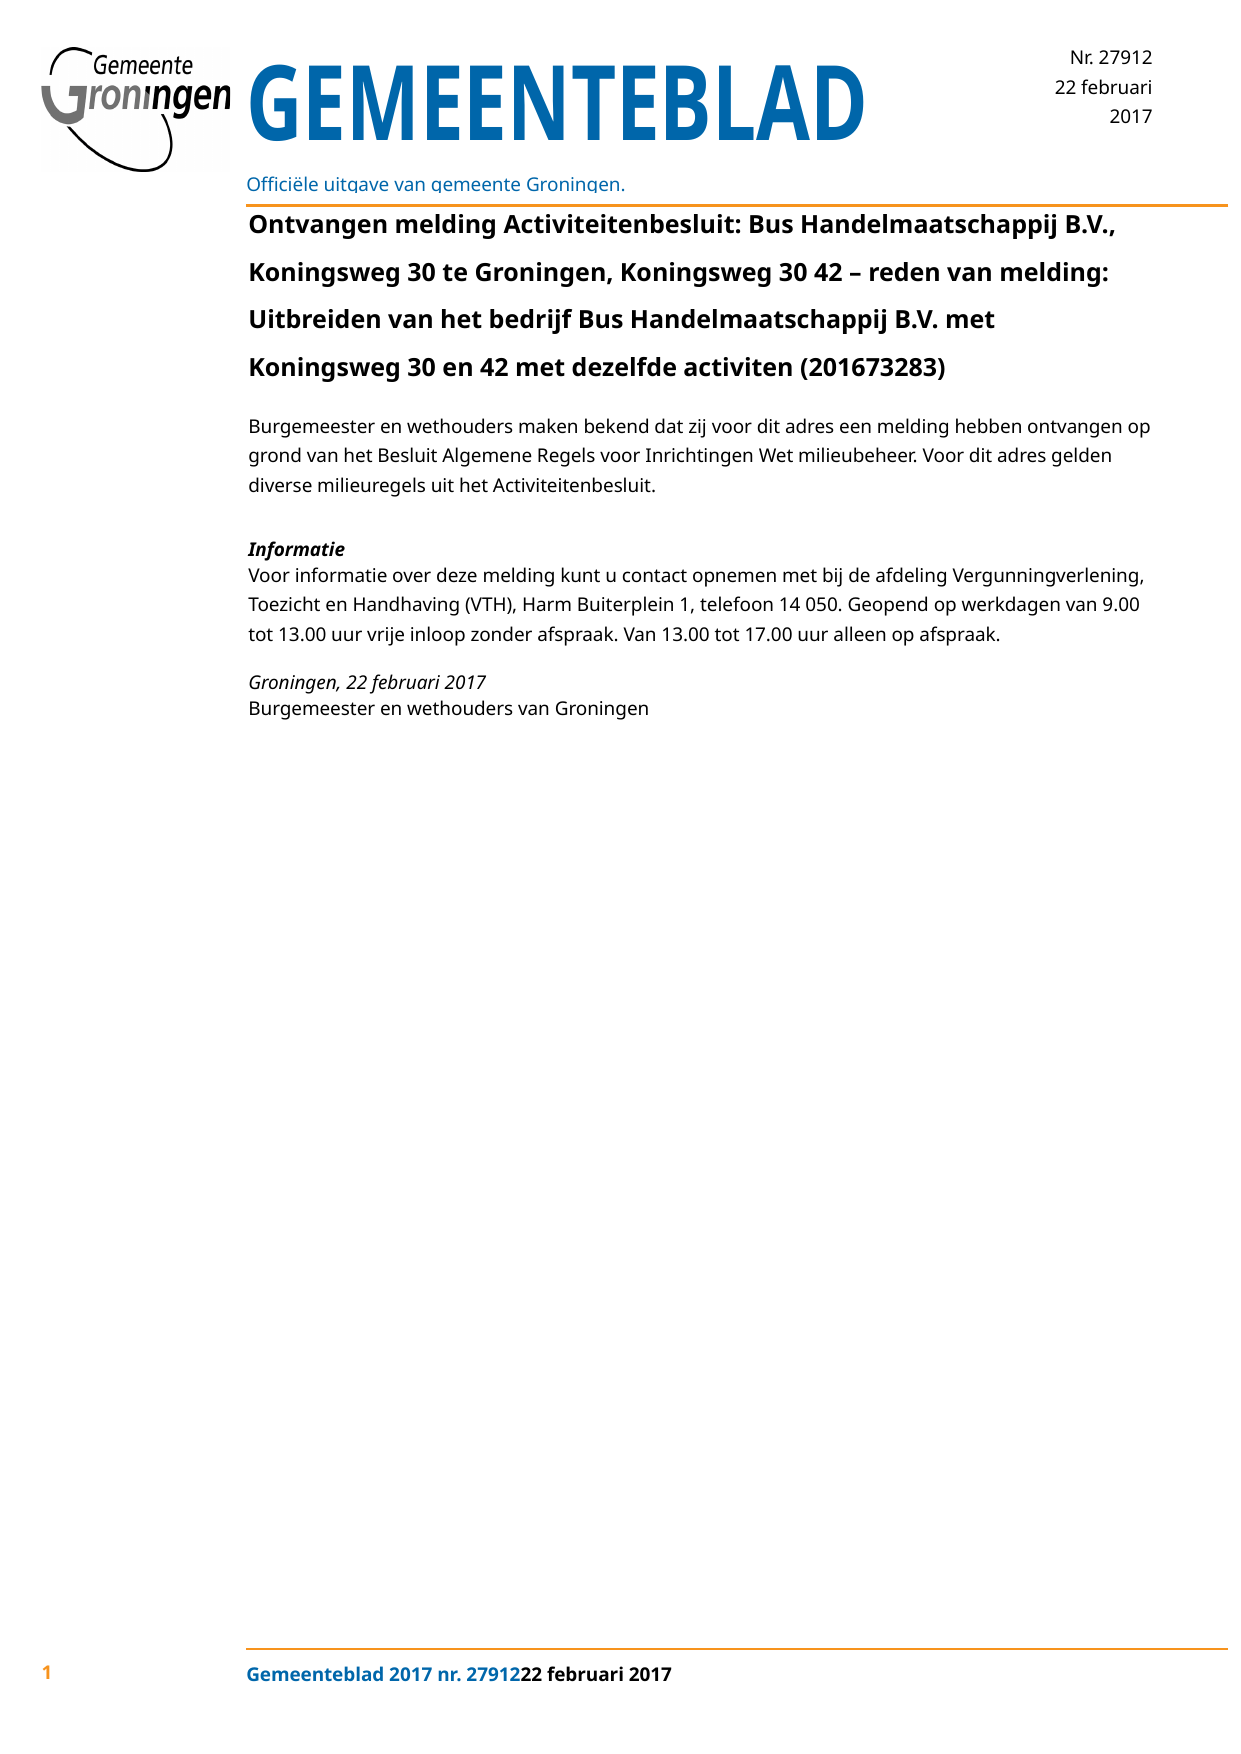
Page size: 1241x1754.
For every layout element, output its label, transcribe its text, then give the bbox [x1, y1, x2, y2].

text Ontvangen melding Activiteitenbesluit: Bus Handelmaatschappij B.V., Koningsweg 30 te Groningen, Koningsweg 30 42 – reden van melding: Uitbreiden van het bedrijf Bus Handelmaatschappij B.V. met Koningsweg 30 en 42 met dezelfde activiten (201673283) [248, 207, 1152, 384]
text Voor informatie over deze melding kunt u contact opnemen met bij de afdeling Vergunningverlening, Toezicht en Handhaving (VTH), Harm Buiterplein 1, telefoon 14 050. Geopend op werkdagen van 9.00 tot 13.00 uur vrije inloop zonder afspraak. Van 13.00 tot 17.00 uur alleen op afspraak. [248, 562, 1152, 647]
picture [41, 47, 231, 172]
text Burgemeester en wethouders van Groningen [248, 695, 1152, 720]
text Burgemeester en wethouders maken bekend dat zij voor dit adres een melding hebben ontvangen op grond van het Besluit Algemene Regels voor Inrichtingen Wet milieubeheer. Voor dit adres gelden diverse milieuregels uit het Activiteitenbesluit. [248, 413, 1152, 498]
text Informatie [248, 536, 1152, 562]
text Groningen, 22 februari 2017 [248, 669, 1152, 695]
